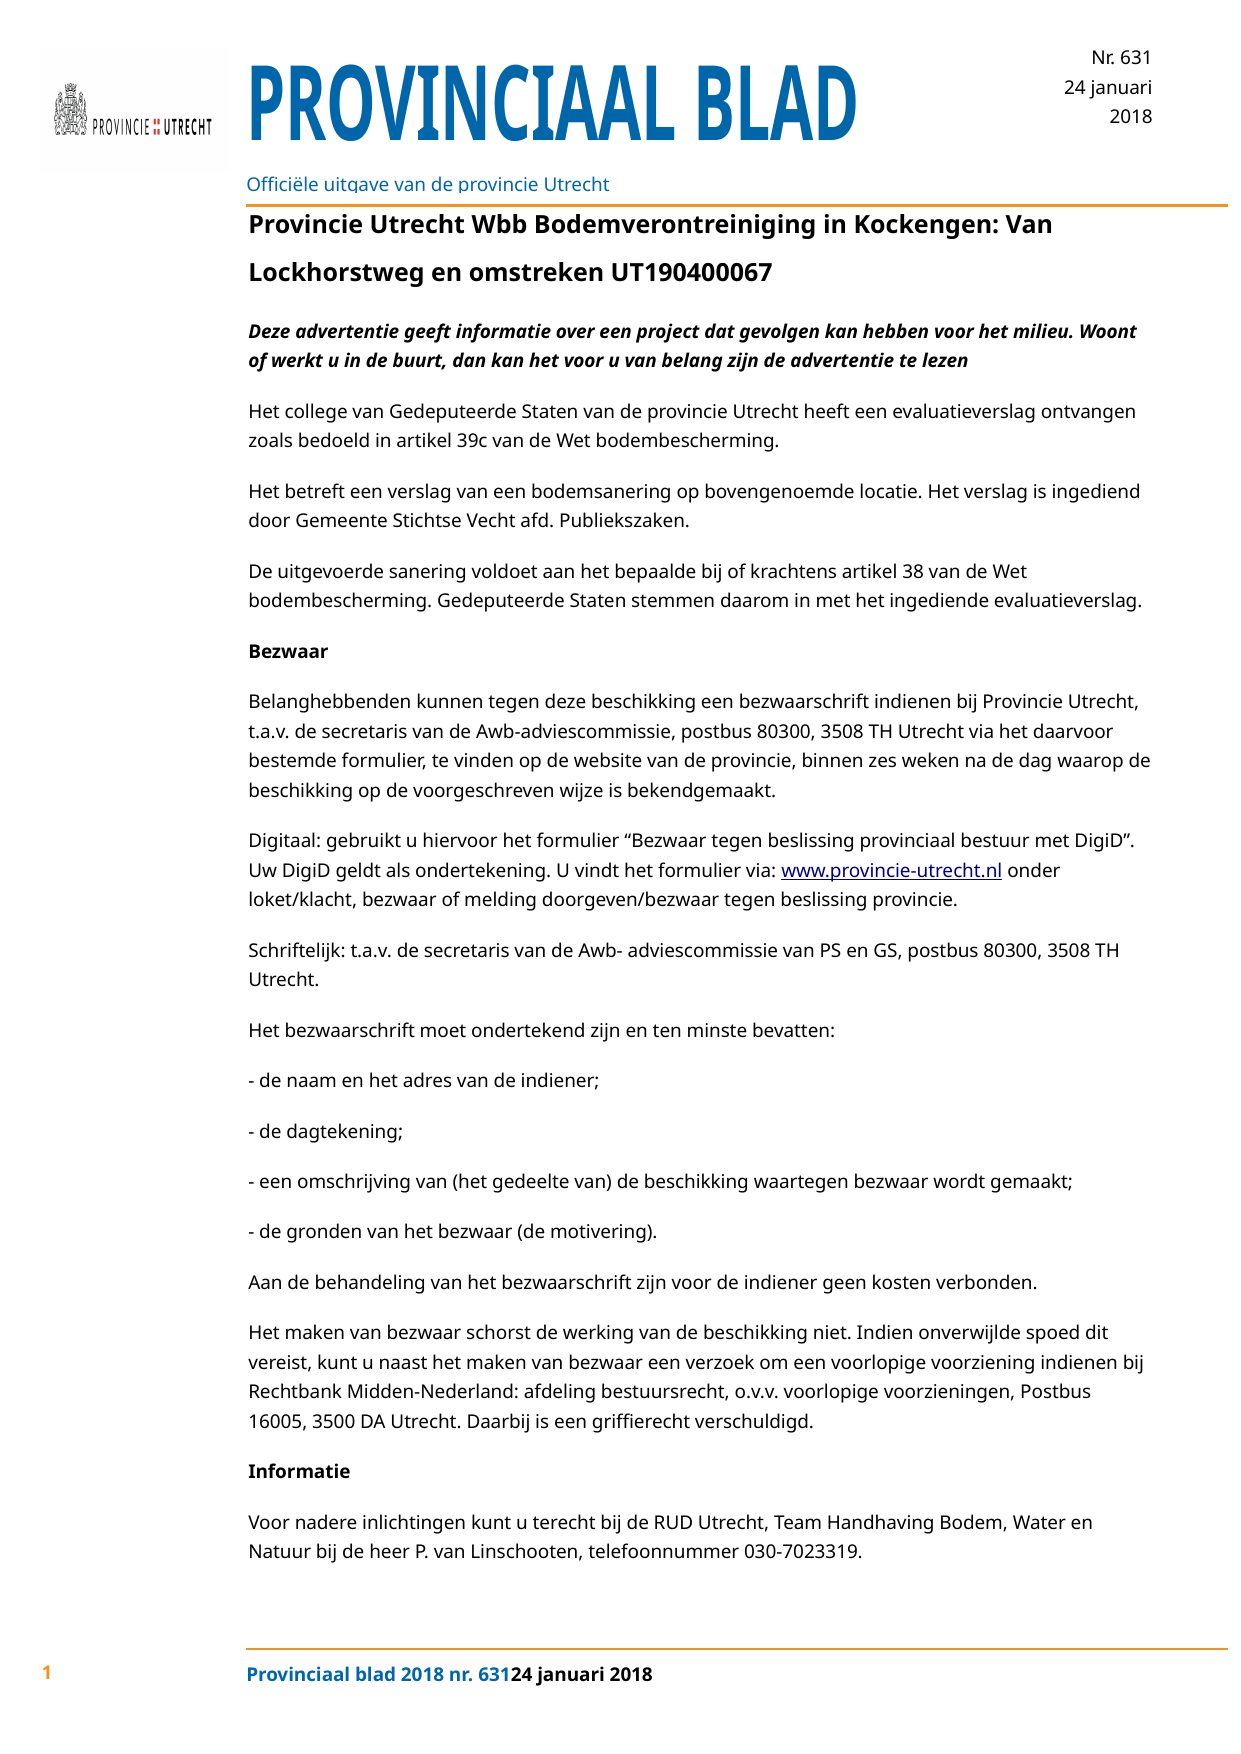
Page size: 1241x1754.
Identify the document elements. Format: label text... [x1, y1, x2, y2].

text Het bezwaarschrift moet ondertekend zijn en ten minste bevatten: [248, 1017, 1152, 1043]
text Schriftelijk: t.a.v. de secretaris van de Awb- adviescommissie van PS en GS, postbus 80300, 3508 TH Utrecht. [248, 937, 1152, 992]
text Het maken van bezwaar schorst de werking van de beschikking niet. Indien onverwijlde spoed dit vereist, kunt u naast het maken van bezwaar een verzoek om een voorlopige voorziening indienen bij Rechtbank Midden-Nederland: afdeling bestuursrecht, o.v.v. voorlopige voorzieningen, Postbus 16005, 3500 DA Utrecht. Daarbij is een griffierecht verschuldigd. [248, 1319, 1152, 1434]
text Bezwaar [248, 638, 1152, 664]
text Deze advertentie geeft informatie over een project dat gevolgen kan hebben voor het milieu. Woont of werkt u in de buurt, dan kan het voor u van belang zijn de advertentie te lezen [248, 318, 1152, 373]
picture [41, 47, 231, 172]
text Voor nadere inlichtingen kunt u terecht bij de RUD Utrecht, Team Handhaving Bodem, Water en Natuur bij de heer P. van Linschooten, telefoonnummer 030-7023319. [248, 1509, 1152, 1564]
text - een omschrijving van (het gedeelte van) de beschikking waartegen bezwaar wordt gemaakt; [248, 1168, 1152, 1194]
text Het betreft een verslag van een bodemsanering op bovengenoemde locatie. Het verslag is ingediend door Gemeente Stichtse Vecht afd. Publiekszaken. [248, 478, 1152, 533]
text Informatie [248, 1459, 1152, 1484]
text De uitgevoerde sanering voldoet aan het bepaalde bij of krachtens artikel 38 van de Wet bodembescherming. Gedeputeerde Staten stemmen daarom in met het ingediende evaluatieverslag. [248, 558, 1152, 613]
text Aan de behandeling van het bezwaarschrift zijn voor de indiener geen kosten verbonden. [248, 1269, 1152, 1295]
text - de dagtekening; [248, 1118, 1152, 1144]
text Provincie Utrecht Wbb Bodemverontreiniging in Kockengen: Van Lockhorstweg en omstreken UT190400067 [248, 207, 1152, 288]
text Belanghebbenden kunnen tegen deze beschikking een bezwaarschrift indienen bij Provincie Utrecht, t.a.v. de secretaris van de Awb-adviescommissie, postbus 80300, 3508 TH Utrecht via het daarvoor bestemde formulier, te vinden op de website van de provincie, binnen zes weken na de dag waarop de beschikking op de voorgeschreven wijze is bekendgemaakt. [248, 688, 1152, 803]
text Het college van Gedeputeerde Staten van de provincie Utrecht heeft een evaluatieverslag ontvangen zoals bedoeld in artikel 39c van de Wet bodembescherming. [248, 398, 1152, 453]
text - de naam en het adres van de indiener; [248, 1067, 1152, 1093]
text - de gronden van het bezwaar (de motivering). [248, 1219, 1152, 1244]
text Digitaal: gebruikt u hiervoor het formulier “Bezwaar tegen beslissing provinciaal bestuur met DigiD”. Uw DigiD geldt als ondertekening. U vindt het formulier via: www.provincie-utrecht.nl onder loket/klacht, bezwaar of melding doorgeven/bezwaar tegen beslissing provincie. [248, 827, 1152, 912]
